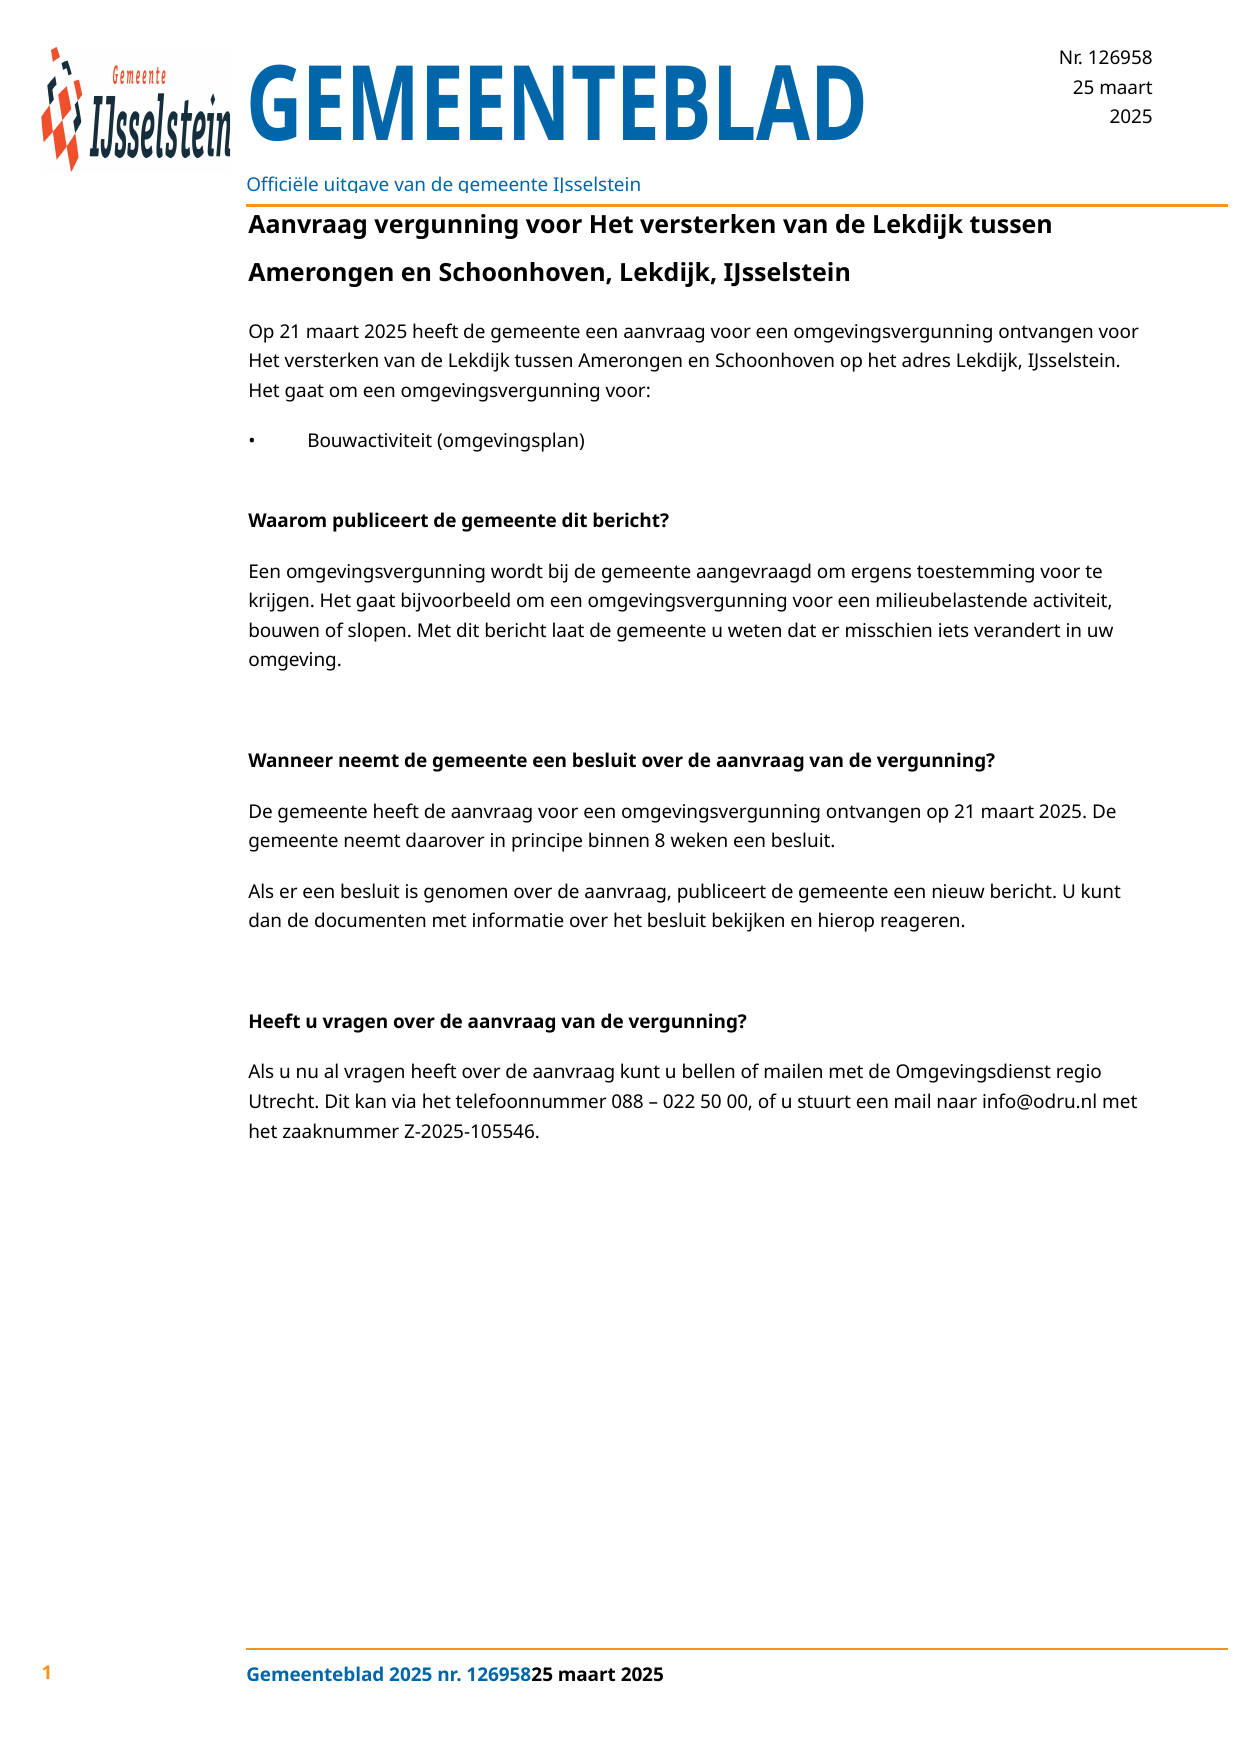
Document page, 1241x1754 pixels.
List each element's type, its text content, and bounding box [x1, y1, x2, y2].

text Waarom publiceert de gemeente dit bericht? [248, 507, 1152, 533]
text Als er een besluit is genomen over de aanvraag, publiceert de gemeente een nieuw bericht. U kunt dan de documenten met informatie over het besluit bekijken en hierop reageren. [248, 878, 1152, 933]
text Als u nu al vragen heeft over de aanvraag kunt u bellen of mailen met de Omgevingsdienst regio Utrecht. Dit kan via het telefoonnummer 088 – 022 50 00, of u stuurt een mail naar info@odru.nl met het zaaknummer Z-2025-105546. [248, 1059, 1152, 1144]
text Heeft u vragen over de aanvraag van de vergunning? [248, 1008, 1152, 1034]
text Een omgevingsvergunning wordt bij de gemeente aangevraagd om ergens toestemming voor te krijgen. Het gaat bijvoorbeeld om een omgevingsvergunning voor een milieubelastende activiteit, bouwen of slopen. Met dit bericht laat de gemeente u weten dat er misschien iets verandert in uw omgeving. [248, 558, 1152, 672]
text De gemeente heeft de aanvraag voor een omgevingsvergunning ontvangen op 21 maart 2025. De gemeente neemt daarover in principe binnen 8 weken een besluit. [248, 798, 1152, 853]
text Wanneer neemt de gemeente een besluit over de aanvraag van de vergunning? [248, 747, 1152, 773]
text Aanvraag vergunning voor Het versterken van de Lekdijk tussen Amerongen en Schoonhoven, Lekdijk, IJsselstein [248, 207, 1152, 288]
list Bouwactiviteit (omgevingsplan) [248, 427, 1152, 453]
text Op 21 maart 2025 heeft de gemeente een aanvraag voor een omgevingsvergunning ontvangen voor Het versterken van de Lekdijk tussen Amerongen en Schoonhoven op het adres Lekdijk, IJsselstein. Het gaat om een omgevingsvergunning voor: [248, 318, 1152, 403]
picture [41, 47, 231, 172]
